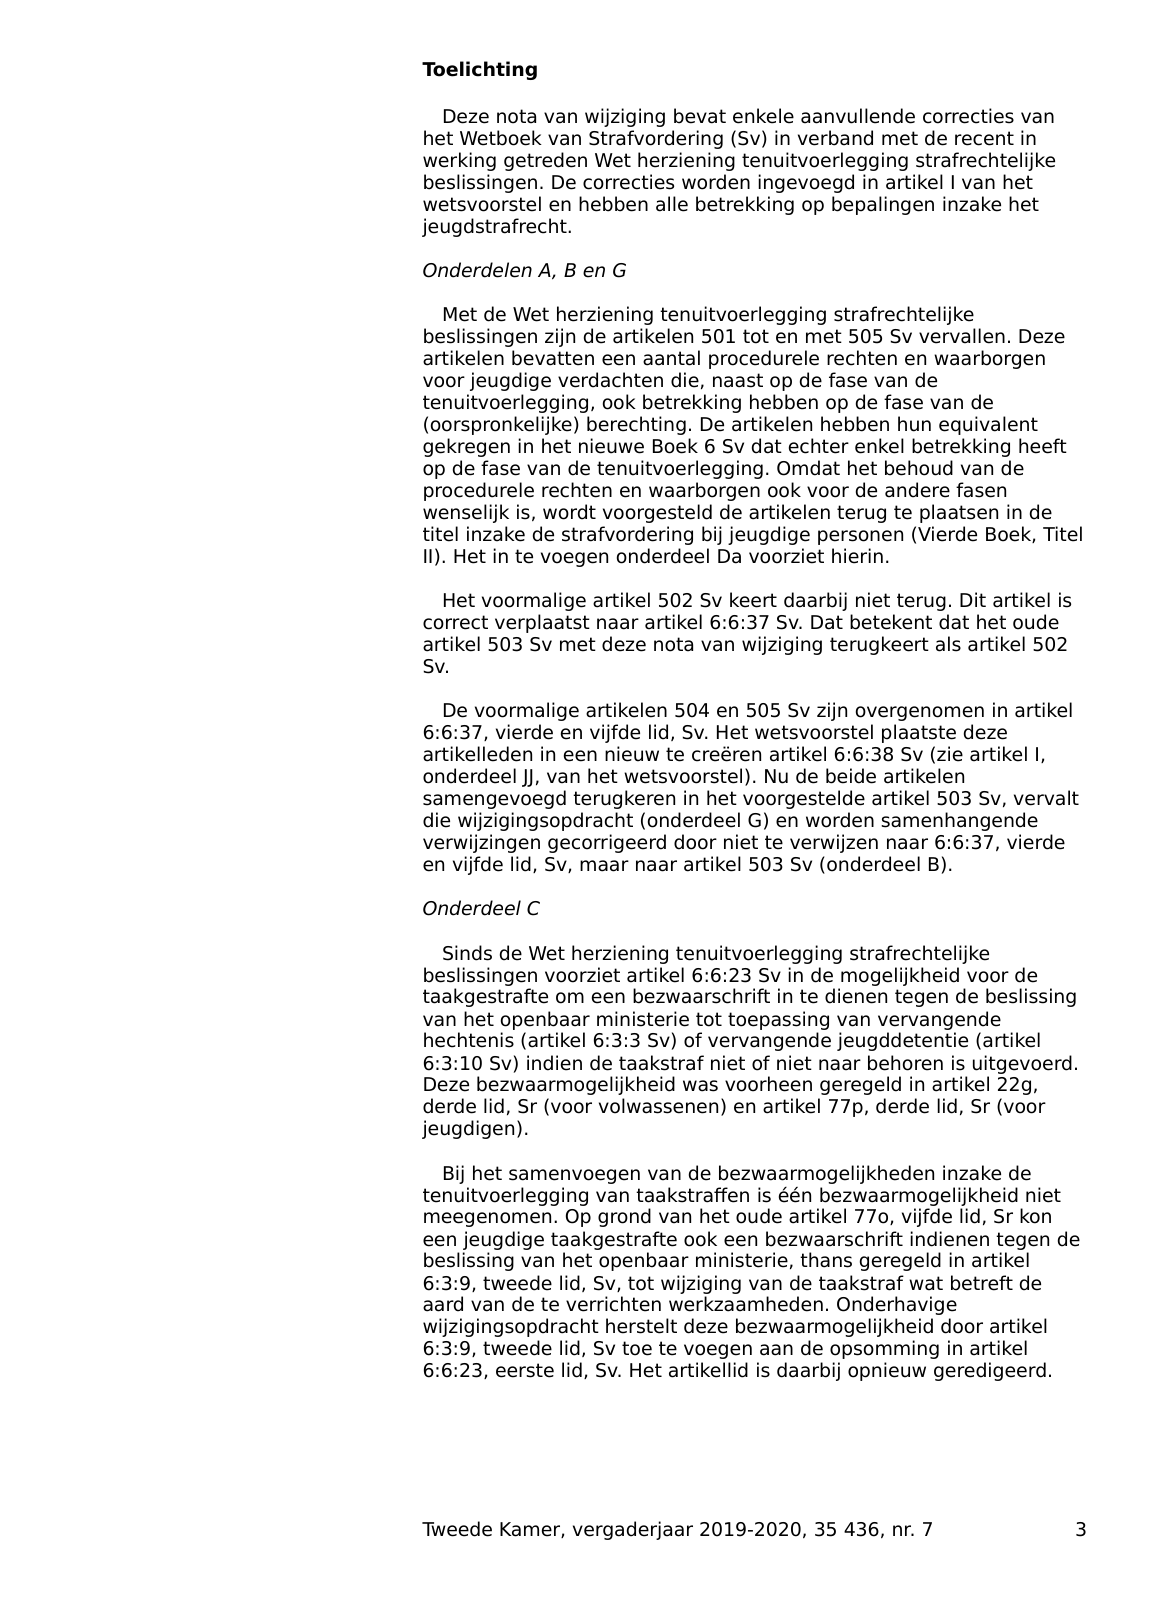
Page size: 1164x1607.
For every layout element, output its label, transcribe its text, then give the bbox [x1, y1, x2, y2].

text Met de Wet herziening tenuitvoerlegging strafrechtelijke beslissingen zijn de artikelen 501 tot en met 505 Sv vervallen. Deze artikelen bevatten een aantal procedurele rechten en waarborgen voor jeugdige verdachten die, naast op de fase van de tenuitvoerlegging, ook betrekking hebben op de fase van de (oorspronkelijke) berechting. De artikelen hebben hun equivalent gekregen in het nieuwe Boek 6 Sv dat echter enkel betrekking heeft op de fase van de tenuitvoerlegging. Omdat het behoud van de procedurele rechten en waarborgen ook voor de andere fasen wenselijk is, wordt voorgesteld de artikelen terug te plaatsen in de titel inzake de strafvordering bij jeugdige personen (Vierde Boek, Titel II). Het in te voegen onderdeel Da voorziet hierin. [422, 304, 1087, 568]
subtitle Onderdeel C [422, 898, 1087, 920]
text Het voormalige artikel 502 Sv keert daarbij niet terug. Dit artikel is correct verplaatst naar artikel 6:6:37 Sv. Dat betekent dat het oude artikel 503 Sv met deze nota van wijziging terugkeert als artikel 502 Sv. [422, 590, 1087, 678]
subtitle Toelichting [422, 59, 1087, 81]
text Bij het samenvoegen van de bezwaarmogelijkheden inzake de tenuitvoerlegging van taakstraffen is één bezwaarmogelijkheid niet meegenomen. Op grond van het oude artikel 77o, vijfde lid, Sr kon een jeugdige taakgestrafte ook een bezwaarschrift indienen tegen de beslissing van het openbaar ministerie, thans geregeld in artikel 6:3:9, tweede lid, Sv, tot wijziging van de taakstraf wat betreft de aard van de te verrichten werkzaamheden. Onderhavige wijzigingsopdracht herstelt deze bezwaarmogelijkheid door artikel 6:3:9, tweede lid, Sv toe te voegen aan de opsomming in artikel 6:6:23, eerste lid, Sv. Het artikellid is daarbij opnieuw geredigeerd. [422, 1162, 1087, 1382]
subtitle Onderdelen A, B en G [422, 260, 1087, 282]
text Sinds de Wet herziening tenuitvoerlegging strafrechtelijke beslissingen voorziet artikel 6:6:23 Sv in de mogelijkheid voor de taakgestrafte om een bezwaarschrift in te dienen tegen de beslissing van het openbaar ministerie tot toepassing van vervangende hechtenis (artikel 6:3:3 Sv) of vervangende jeugddetentie (artikel 6:3:10 Sv) indien de taakstraf niet of niet naar behoren is uitgevoerd. Deze bezwaarmogelijkheid was voorheen geregeld in artikel 22g, derde lid, Sr (voor volwassenen) en artikel 77p, derde lid, Sr (voor jeugdigen). [422, 942, 1087, 1140]
text De voormalige artikelen 504 en 505 Sv zijn overgenomen in artikel 6:6:37, vierde en vijfde lid, Sv. Het wetsvoorstel plaatste deze artikelleden in een nieuw te creëren artikel 6:6:38 Sv (zie artikel I, onderdeel JJ, van het wetsvoorstel). Nu de beide artikelen samengevoegd terugkeren in het voorgestelde artikel 503 Sv, vervalt die wijzigingsopdracht (onderdeel G) en worden samenhangende verwijzingen gecorrigeerd door niet te verwijzen naar 6:6:37, vierde en vijfde lid, Sv, maar naar artikel 503 Sv (onderdeel B). [422, 700, 1087, 876]
text Deze nota van wijziging bevat enkele aanvullende correcties van het Wetboek van Strafvordering (Sv) in verband met de recent in werking getreden Wet herziening tenuitvoerlegging strafrechtelijke beslissingen. De correcties worden ingevoegd in artikel I van het wetsvoorstel en hebben alle betrekking op bepalingen inzake het jeugdstrafrecht. [422, 106, 1087, 238]
